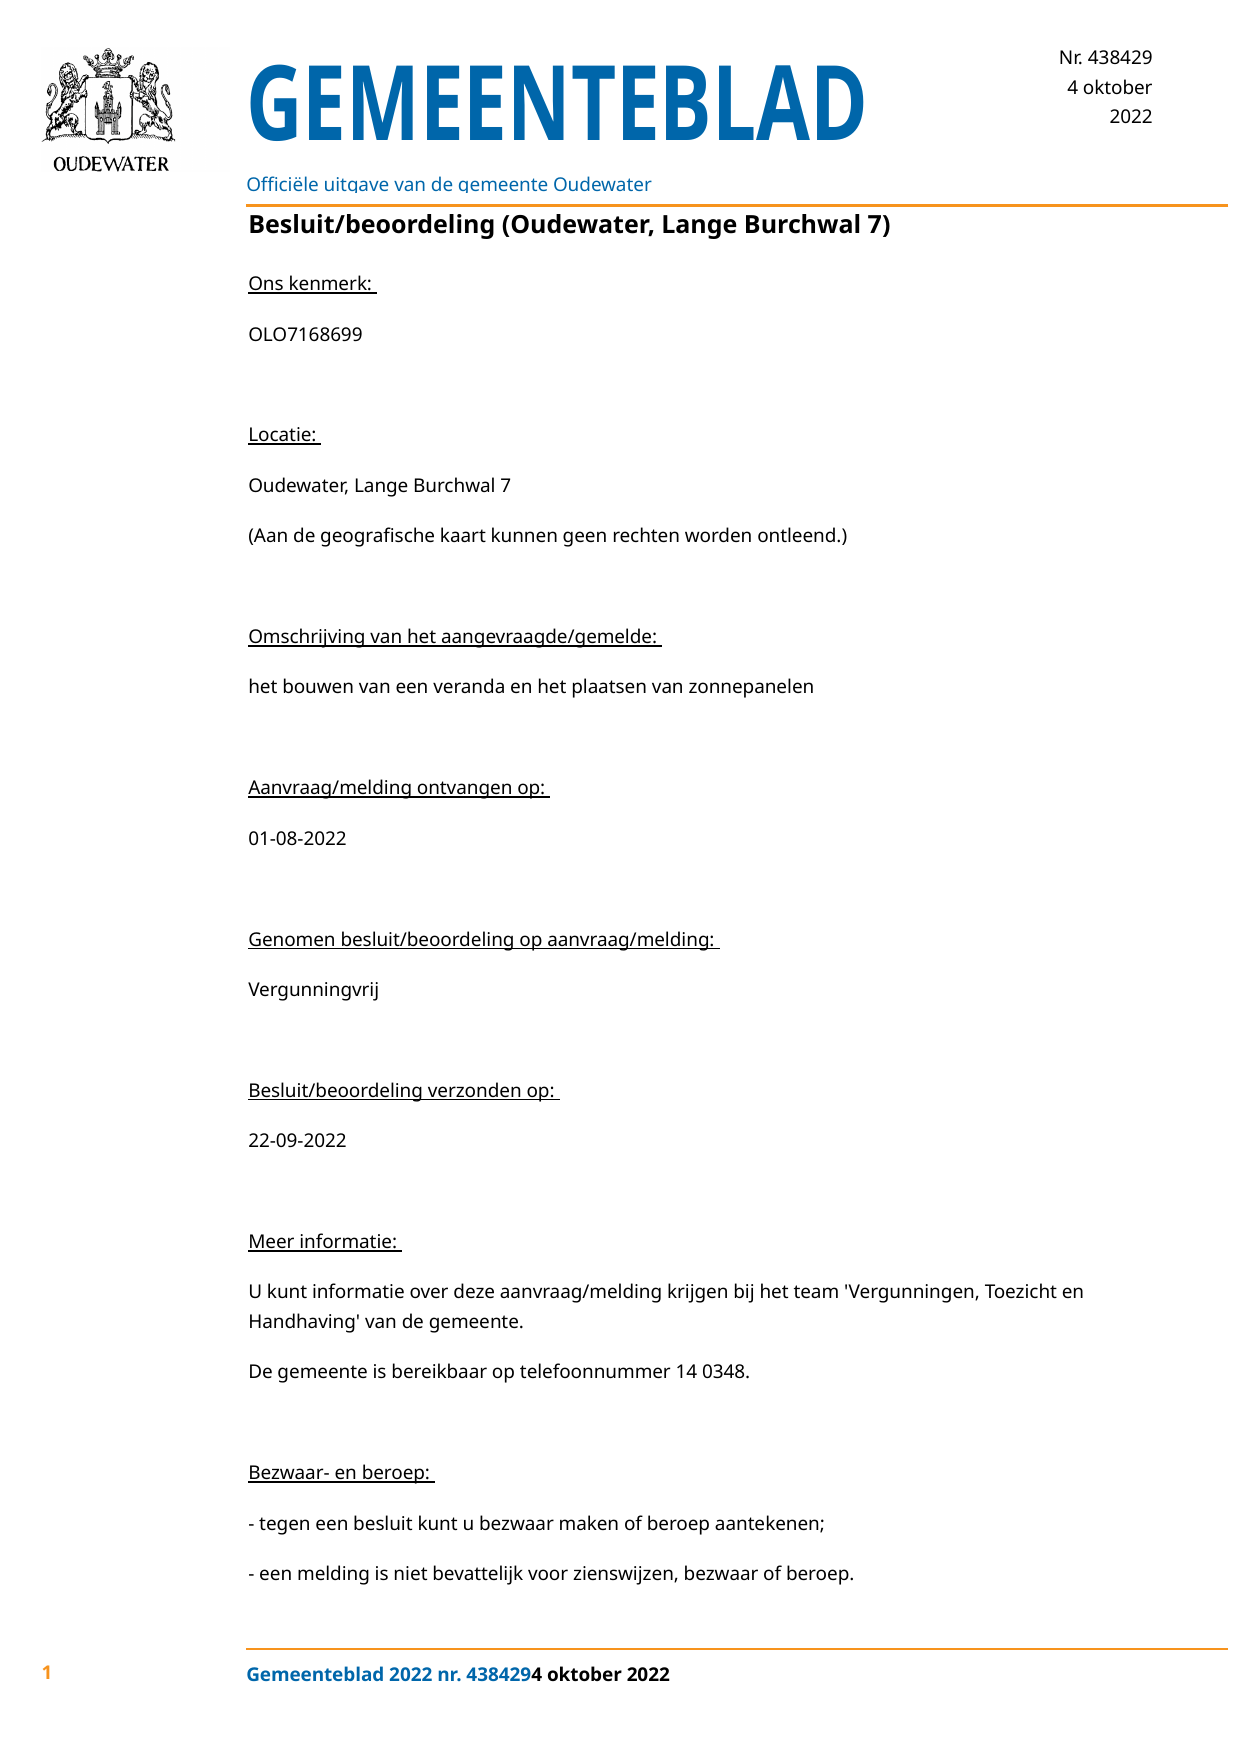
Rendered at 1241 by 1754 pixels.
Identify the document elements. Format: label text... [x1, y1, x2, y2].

picture [41, 47, 231, 172]
text Aanvraag/melding ontvangen op: [248, 774, 1152, 800]
text 22-09-2022 [248, 1127, 1152, 1153]
text - een melding is niet bevattelijk voor zienswijzen, bezwaar of beroep. [248, 1560, 1152, 1586]
text het bouwen van een veranda en het plaatsen van zonnepanelen [248, 674, 1152, 699]
text Besluit/beoordeling (Oudewater, Lange Burchwal 7) [248, 207, 1152, 241]
text Locatie: [248, 422, 1152, 447]
text Besluit/beoordeling verzonden op: [248, 1077, 1152, 1103]
text Oudewater, Lange Burchwal 7 [248, 472, 1152, 498]
text (Aan de geografische kaart kunnen geen rechten worden ontleend.) [248, 522, 1152, 548]
text Meer informatie: [248, 1228, 1152, 1254]
text U kunt informatie over deze aanvraag/melding krijgen bij het team 'Vergunningen, Toezicht en Handhaving' van de gemeente. [248, 1279, 1152, 1334]
text 01-08-2022 [248, 825, 1152, 851]
text OLO7168699 [248, 321, 1152, 346]
text - tegen een besluit kunt u bezwaar maken of beroep aantekenen; [248, 1510, 1152, 1536]
text Ons kenmerk: [248, 270, 1152, 296]
text De gemeente is bereikbaar op telefoonnummer 14 0348. [248, 1359, 1152, 1384]
text Genomen besluit/beoordeling op aanvraag/melding: [248, 926, 1152, 951]
text Omschrijving van het aangevraagde/gemelde: [248, 623, 1152, 649]
text Vergunningvrij [248, 976, 1152, 1002]
text Bezwaar- en beroep: [248, 1459, 1152, 1485]
